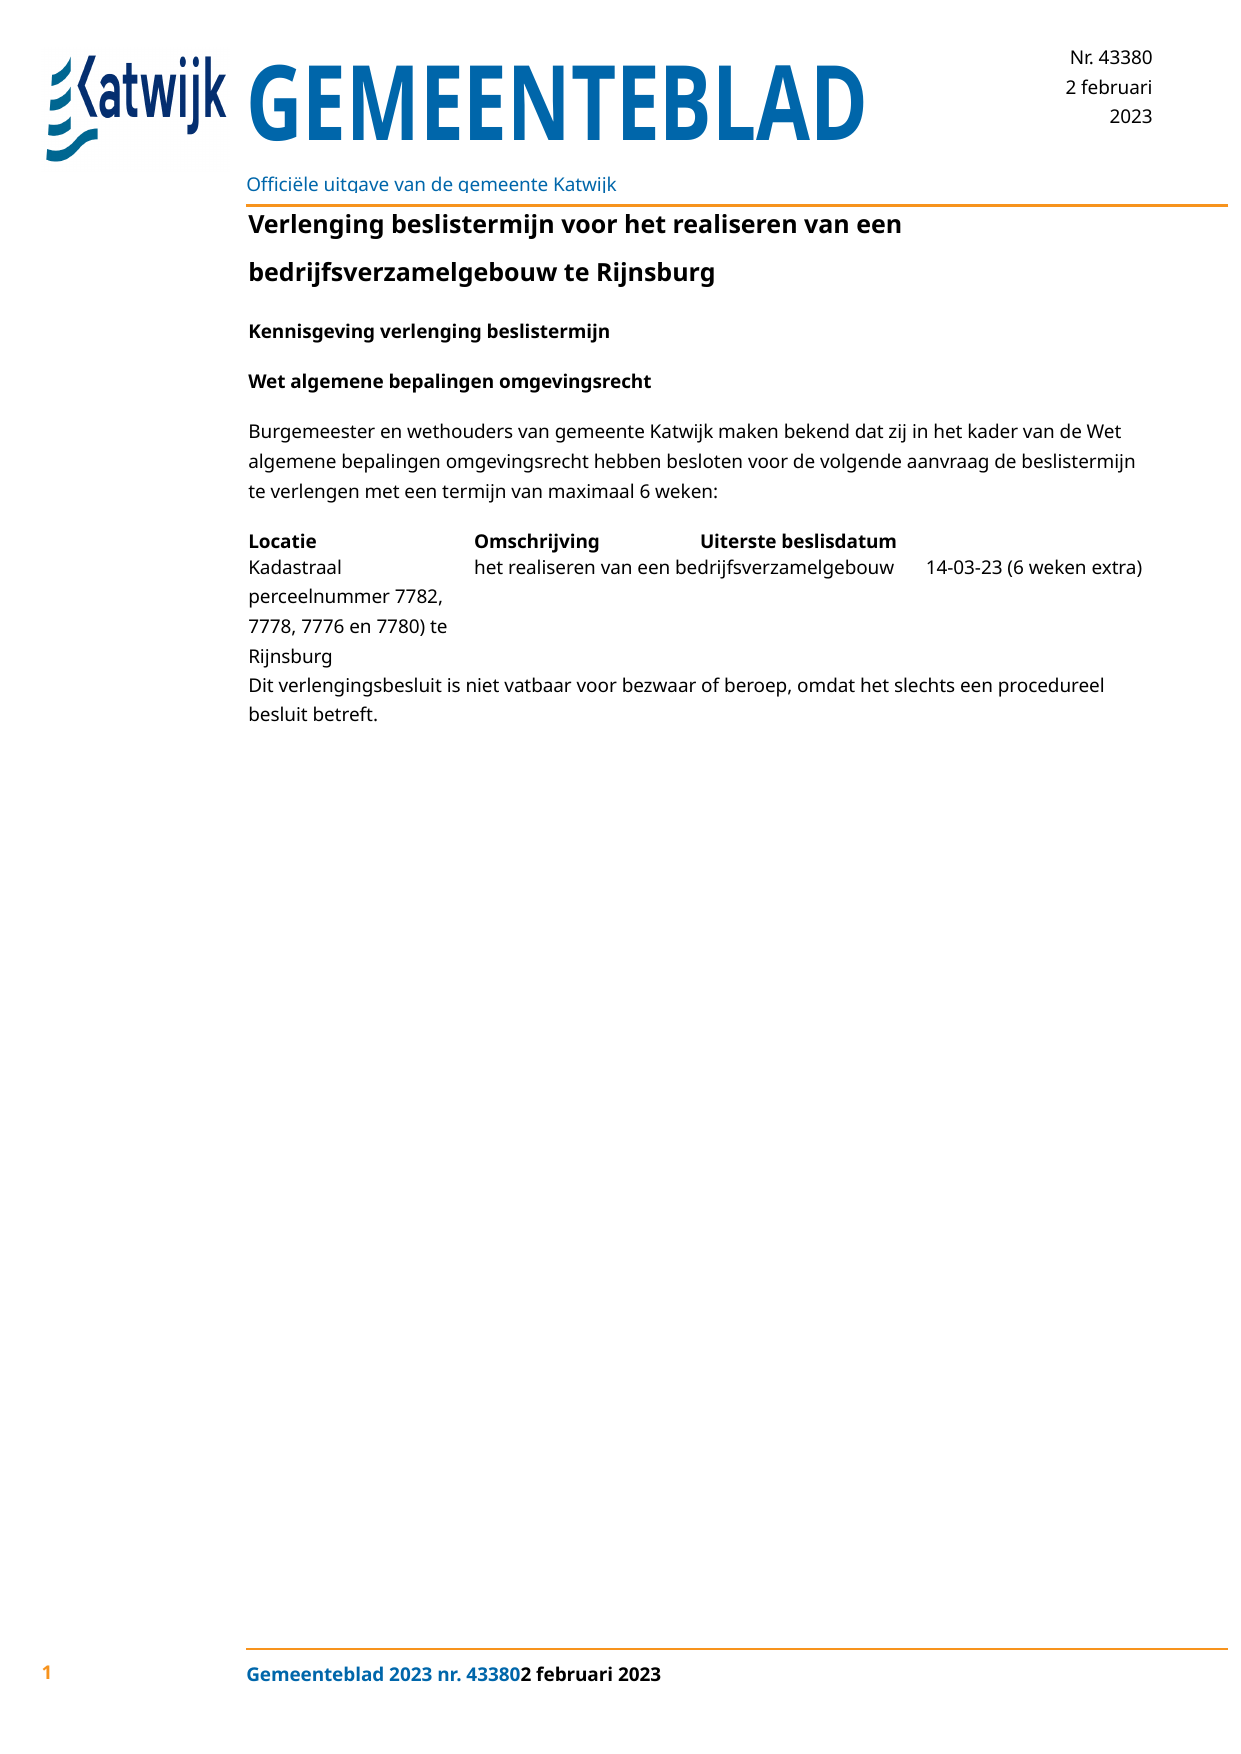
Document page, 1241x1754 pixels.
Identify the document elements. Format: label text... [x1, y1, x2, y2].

table_cell het realiseren van een bedrijfsverzamelgebouw [474, 554, 926, 669]
picture [41, 47, 231, 172]
text Verlenging beslistermijn voor het realiseren van een bedrijfsverzamelgebouw te Rijnsburg [248, 207, 1152, 288]
text Burgemeester en wethouders van gemeente Katwijk maken bekend dat zij in het kader van de Wet algemene bepalingen omgevingsrecht hebben besloten voor de volgende aanvraag de beslistermijn te verlengen met een termijn van maximaal 6 weken: [248, 419, 1152, 504]
text Dit verlengingsbesluit is niet vatbaar voor bezwaar of beroep, omdat het slechts een procedureel besluit betreft. [248, 672, 1152, 727]
table_header Uiterste beslisdatum [700, 529, 1152, 554]
text Wet algemene bepalingen omgevingsrecht [248, 368, 1152, 394]
table_header Omschrijving [474, 529, 700, 554]
table_cell 14-03-23 (6 weken extra) [926, 554, 1152, 669]
text Kennisgeving verlenging beslistermijn [248, 318, 1152, 344]
table_cell Kadastraal perceelnummer 7782, 7778, 7776 en 7780) te Rijnsburg [248, 554, 474, 669]
table_header Locatie [248, 529, 474, 554]
